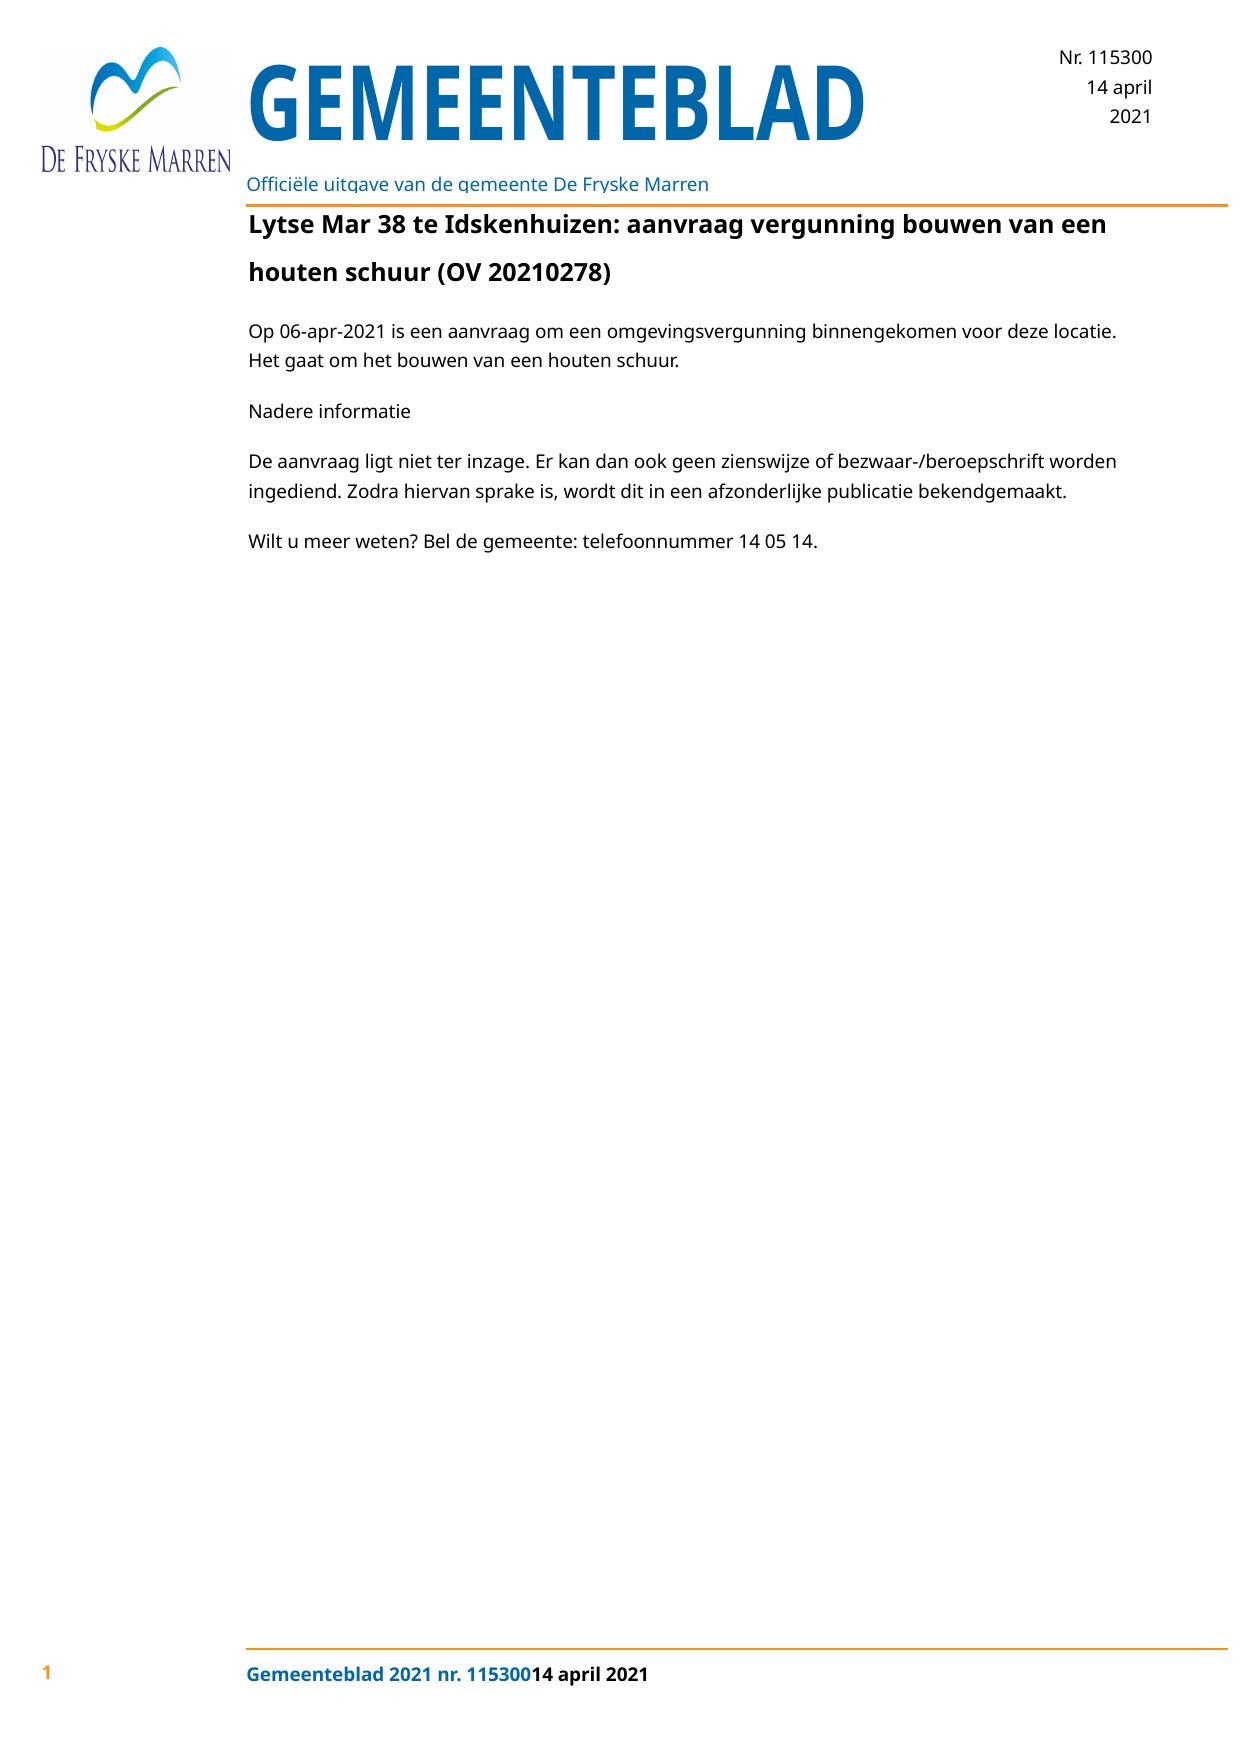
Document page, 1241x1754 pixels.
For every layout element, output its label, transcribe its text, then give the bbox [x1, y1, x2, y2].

text Nadere informatie [248, 398, 1152, 424]
text De aanvraag ligt niet ter inzage. Er kan dan ook geen zienswijze of bezwaar-/beroepschrift worden ingediend. Zodra hiervan sprake is, wordt dit in een afzonderlijke publicatie bekendgemaakt. [248, 448, 1152, 504]
text Op 06-apr-2021 is een aanvraag om een omgevingsvergunning binnengekomen voor deze locatie. Het gaat om het bouwen van een houten schuur. [248, 318, 1152, 373]
picture [41, 47, 231, 172]
text Lytse Mar 38 te Idskenhuizen: aanvraag vergunning bouwen van een houten schuur (OV 20210278) [248, 207, 1152, 288]
text Wilt u meer weten? Bel de gemeente: telefoonnummer 14 05 14. [248, 528, 1152, 554]
